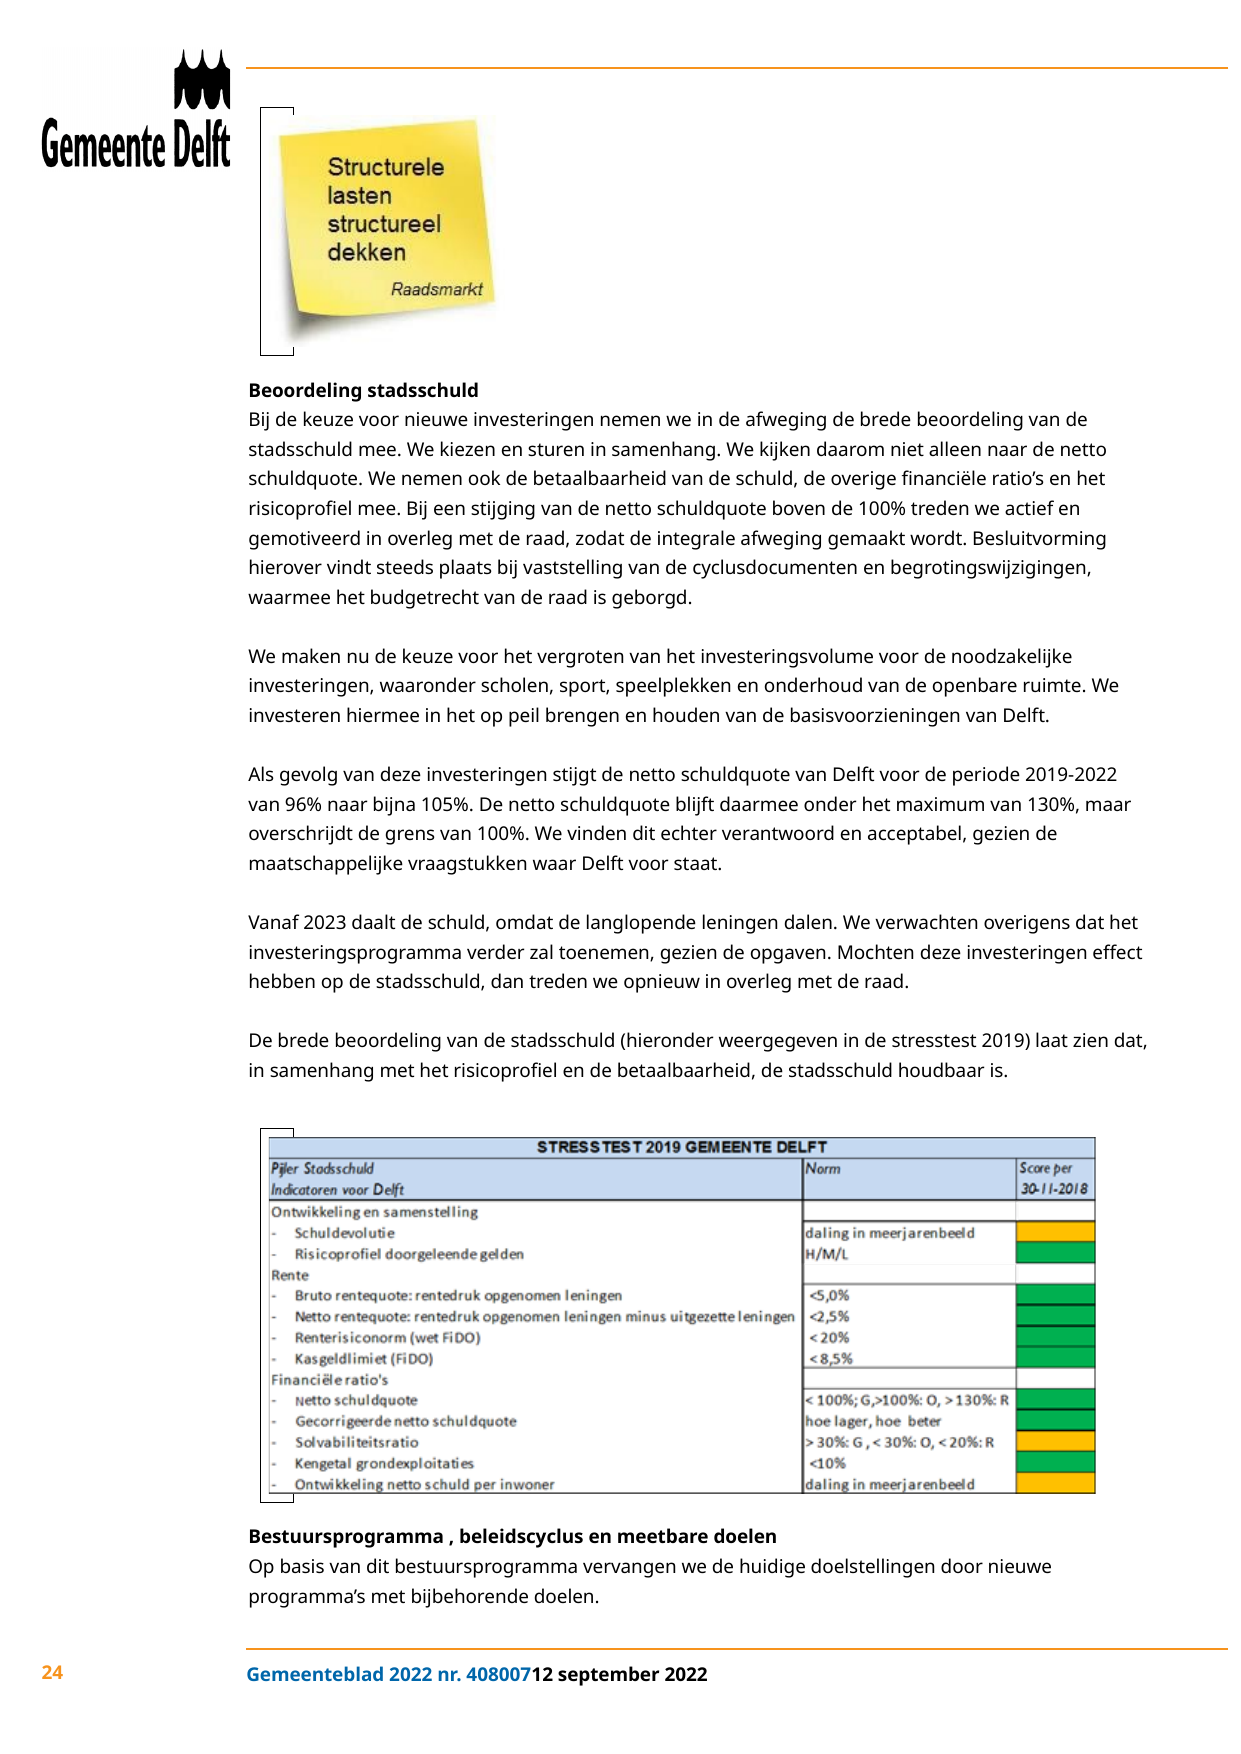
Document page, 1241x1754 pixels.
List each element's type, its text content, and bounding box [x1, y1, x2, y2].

text Bij de keuze voor nieuwe investeringen nemen we in de afweging de brede beoordeling van de stadsschuld mee. We kiezen en sturen in samenhang. We kijken daarom niet alleen naar de netto schuldquote. We nemen ook de betaalbaarheid van de schuld, de overige financiële ratio’s en het risicoprofiel mee. Bij een stijging van de netto schuldquote boven de 100% treden we actief en gemotiveerd in overleg met de raad, zodat de integrale afweging gemaakt wordt. Besluitvorming hierover vindt steeds plaats bij vaststelling van de cyclusdocumenten en begrotingswijzigingen, waarmee het budgetrecht van de raad is geborgd. [248, 406, 1152, 610]
picture [268, 115, 505, 347]
text Op basis van dit bestuursprogramma vervangen we de huidige doelstellingen door nieuwe programma’s met bijbehorende doelen. [248, 1553, 1152, 1609]
text We maken nu de keuze voor het vergroten van het investeringsvolume voor de noodzakelijke investeringen, waaronder scholen, sport, speelplekken en onderhoud van de openbare ruimte. We investeren hiermee in het op peil brengen en houden van de basisvoorzieningen van Delft. [248, 643, 1152, 728]
text De brede beoordeling van de stadsschuld (hieronder weergegeven in de stresstest 2019) laat zien dat, in samenhang met het risicoprofiel en de betaalbaarheid, de stadsschuld houdbaar is. [248, 1028, 1152, 1083]
picture [41, 47, 231, 172]
picture [268, 1137, 1096, 1494]
text Bestuursprogramma , beleidscyclus en meetbare doelen [248, 1524, 1152, 1549]
text Vanaf 2023 daalt de schuld, omdat de langlopende leningen dalen. We verwachten overigens dat het investeringsprogramma verder zal toenemen, gezien de opgaven. Mochten deze investeringen effect hebben op de stadsschuld, dan treden we opnieuw in overleg met de raad. [248, 909, 1152, 994]
text Beoordeling stadsschuld [248, 377, 1152, 403]
text Als gevolg van deze investeringen stijgt de netto schuldquote van Delft voor de periode 2019-2022 van 96% naar bijna 105%. De netto schuldquote blijft daarmee onder het maximum van 130%, maar overschrijdt de grens van 100%. We vinden dit echter verantwoord en acceptabel, gezien de maatschappelijke vraagstukken waar Delft voor staat. [248, 761, 1152, 876]
